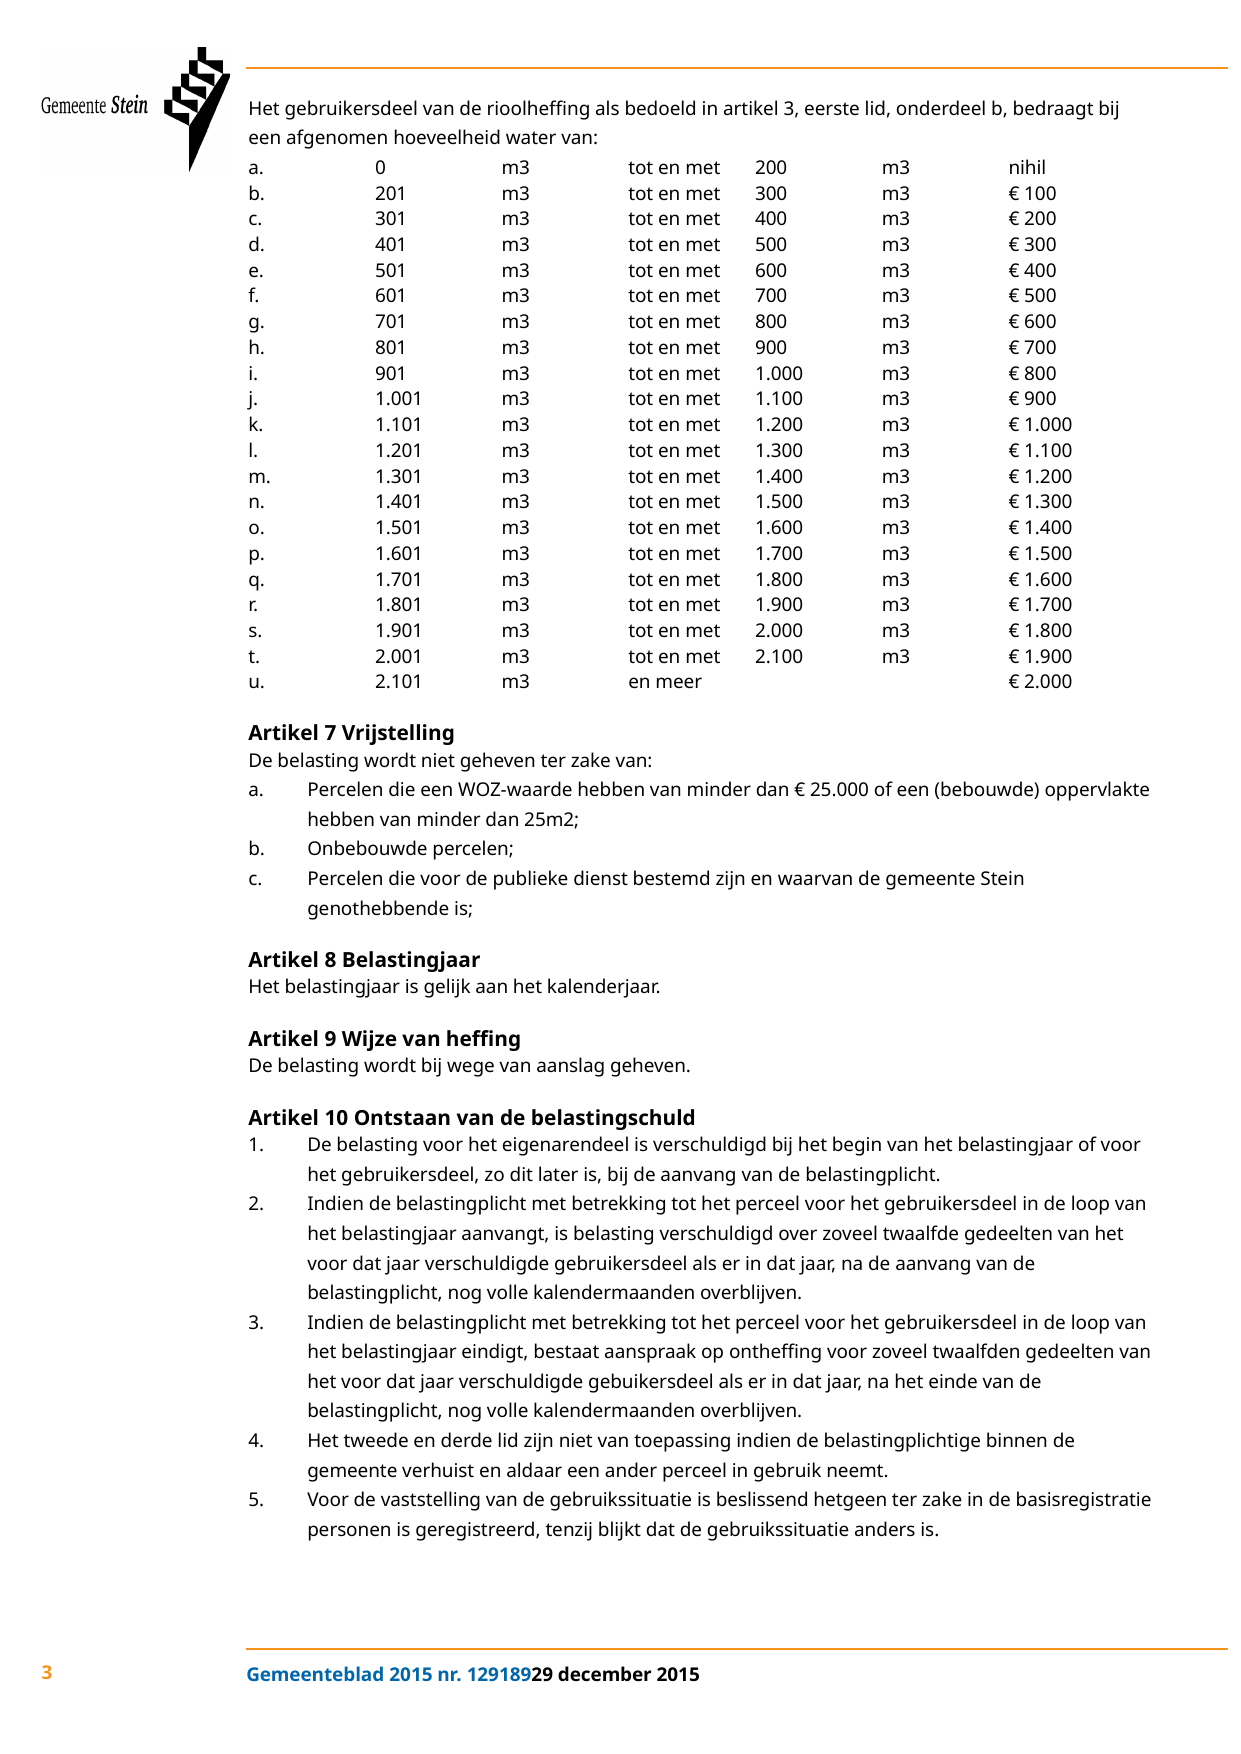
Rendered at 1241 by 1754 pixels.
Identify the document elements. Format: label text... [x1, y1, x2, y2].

table_cell m3 [501, 360, 628, 386]
table_cell m3 [501, 643, 628, 669]
table_cell m3 [882, 283, 1008, 308]
table_cell n. [248, 489, 375, 514]
table_cell h. [248, 334, 375, 360]
table_cell m3 [501, 386, 628, 411]
table_cell m3 [501, 283, 628, 308]
table_cell u. [248, 669, 375, 694]
table_cell € 1.400 [1008, 514, 1152, 540]
table_cell g. [248, 309, 375, 334]
table_cell 1.201 [375, 437, 501, 463]
table_cell € 1.900 [1008, 643, 1152, 669]
table_header tot en met [628, 154, 755, 180]
table_cell q. [248, 566, 375, 591]
table_cell 1.300 [755, 437, 882, 463]
table_cell m3 [882, 463, 1008, 488]
table_cell 401 [375, 231, 501, 257]
table_cell tot en met [628, 643, 755, 669]
table_cell m3 [882, 257, 1008, 283]
table_cell 1.000 [755, 360, 882, 386]
table_cell m3 [882, 643, 1008, 669]
table_cell m3 [501, 514, 628, 540]
table_cell 600 [755, 257, 882, 283]
table_cell tot en met [628, 283, 755, 308]
table_cell m3 [882, 566, 1008, 591]
table_cell m3 [882, 334, 1008, 360]
table_cell tot en met [628, 180, 755, 206]
table_cell b. [248, 180, 375, 206]
table_cell € 300 [1008, 231, 1152, 257]
table_cell tot en met [628, 591, 755, 617]
table_cell 1.601 [375, 540, 501, 566]
table_cell € 2.000 [1008, 669, 1152, 694]
table_cell m3 [882, 309, 1008, 334]
table_cell 1.100 [755, 386, 882, 411]
table_cell tot en met [628, 617, 755, 643]
table_cell r. [248, 591, 375, 617]
table_cell 1.700 [755, 540, 882, 566]
table_cell tot en met [628, 257, 755, 283]
table_cell € 1.000 [1008, 411, 1152, 437]
table_cell m3 [882, 540, 1008, 566]
table_cell 700 [755, 283, 882, 308]
list Percelen die voor de publieke dienst bestemd zijn en waarvan de gemeente Stein genothebbende is; [248, 865, 1152, 921]
table_cell 1.800 [755, 566, 882, 591]
table_header a. [248, 154, 375, 180]
table_cell € 200 [1008, 206, 1152, 231]
text Artikel 10 Ontstaan van de belastingschuld [248, 1103, 1152, 1131]
table_cell tot en met [628, 411, 755, 437]
table_cell o. [248, 514, 375, 540]
table_cell 1.901 [375, 617, 501, 643]
text Het belastingjaar is gelijk aan het kalenderjaar. [248, 974, 1152, 999]
table_cell 800 [755, 309, 882, 334]
table_cell tot en met [628, 540, 755, 566]
table_cell 1.600 [755, 514, 882, 540]
table_cell 601 [375, 283, 501, 308]
table_cell m3 [501, 334, 628, 360]
table_cell f. [248, 283, 375, 308]
table_cell m3 [501, 591, 628, 617]
table_cell k. [248, 411, 375, 437]
table_cell s. [248, 617, 375, 643]
table_cell m3 [501, 206, 628, 231]
table_cell m3 [501, 437, 628, 463]
table_cell tot en met [628, 231, 755, 257]
text Artikel 8 Belastingjaar [248, 945, 1152, 974]
table_cell 400 [755, 206, 882, 231]
table_cell t. [248, 643, 375, 669]
table_cell 501 [375, 257, 501, 283]
table_cell m. [248, 463, 375, 488]
table_header 200 [755, 154, 882, 180]
table_cell € 1.800 [1008, 617, 1152, 643]
table_cell tot en met [628, 309, 755, 334]
table_cell € 600 [1008, 309, 1152, 334]
table_cell 1.701 [375, 566, 501, 591]
table_cell 300 [755, 180, 882, 206]
list Indien de belastingplicht met betrekking tot het perceel voor het gebruikersdeel in de loop van het belastingjaar aanvangt, is belasting verschuldigd over zoveel twaalfde gedeelten van het voor dat jaar verschuldigde gebruikersdeel als er in dat jaar, na de aanvang van de belastingplicht, nog volle kalendermaanden overblijven. [248, 1191, 1152, 1305]
table_cell 1.400 [755, 463, 882, 488]
table_cell m3 [882, 591, 1008, 617]
table_cell m3 [501, 566, 628, 591]
table_cell m3 [882, 386, 1008, 411]
table_cell d. [248, 231, 375, 257]
table_cell 2.101 [375, 669, 501, 694]
table_cell 1.900 [755, 591, 882, 617]
table_cell 1.200 [755, 411, 882, 437]
table_cell p. [248, 540, 375, 566]
table_cell m3 [501, 411, 628, 437]
table_cell tot en met [628, 566, 755, 591]
table_cell € 100 [1008, 180, 1152, 206]
text De belasting wordt bij wege van aanslag geheven. [248, 1052, 1152, 1078]
table_cell 1.501 [375, 514, 501, 540]
table_cell 1.401 [375, 489, 501, 514]
table_cell 2.000 [755, 617, 882, 643]
list Onbebouwde percelen; [248, 836, 1152, 861]
table_header m3 [501, 154, 628, 180]
table_cell 701 [375, 309, 501, 334]
table_cell 901 [375, 360, 501, 386]
table_cell m3 [882, 489, 1008, 514]
table_cell 1.500 [755, 489, 882, 514]
table_cell tot en met [628, 489, 755, 514]
table_cell € 1.700 [1008, 591, 1152, 617]
table_cell tot en met [628, 334, 755, 360]
table_cell m3 [882, 360, 1008, 386]
table_cell m3 [501, 180, 628, 206]
table_cell 301 [375, 206, 501, 231]
table_cell m3 [501, 309, 628, 334]
table_cell 2.001 [375, 643, 501, 669]
list Percelen die een WOZ-waarde hebben van minder dan € 25.000 of een (bebouwde) oppervlakte hebben van minder dan 25m2; [248, 776, 1152, 832]
table_cell € 900 [1008, 386, 1152, 411]
table_cell tot en met [628, 206, 755, 231]
table_cell m3 [501, 617, 628, 643]
table_cell € 1.200 [1008, 463, 1152, 488]
list De belasting voor het eigenarendeel is verschuldigd bij het begin van het belastingjaar of voor het gebruikersdeel, zo dit later is, bij de aanvang van de belastingplicht. [248, 1131, 1152, 1187]
table_cell en meer [628, 669, 755, 694]
table_header 0 [375, 154, 501, 180]
table_cell 201 [375, 180, 501, 206]
table_cell € 1.100 [1008, 437, 1152, 463]
table_cell m3 [882, 231, 1008, 257]
table_cell m3 [501, 257, 628, 283]
table_cell tot en met [628, 360, 755, 386]
table_cell tot en met [628, 514, 755, 540]
table_cell c. [248, 206, 375, 231]
table_cell € 1.300 [1008, 489, 1152, 514]
table_cell m3 [882, 206, 1008, 231]
table_cell € 800 [1008, 360, 1152, 386]
table_cell € 700 [1008, 334, 1152, 360]
table_cell m3 [501, 231, 628, 257]
text De belasting wordt niet geheven ter zake van: [248, 747, 1152, 773]
table_cell m3 [882, 514, 1008, 540]
list Voor de vaststelling van de gebruikssituatie is beslissend hetgeen ter zake in de basisregistratie personen is geregistreerd, tenzij blijkt dat de gebruikssituatie anders is. [248, 1486, 1152, 1542]
table_cell 2.100 [755, 643, 882, 669]
table_cell 801 [375, 334, 501, 360]
table_cell j. [248, 386, 375, 411]
list Het tweede en derde lid zijn niet van toepassing indien de belastingplichtige binnen de gemeente verhuist en aldaar een ander perceel in gebruik neemt. [248, 1427, 1152, 1482]
table_cell m3 [882, 617, 1008, 643]
table_cell i. [248, 360, 375, 386]
table_cell € 400 [1008, 257, 1152, 283]
table_cell 500 [755, 231, 882, 257]
table_cell 900 [755, 334, 882, 360]
table_cell l. [248, 437, 375, 463]
table_cell tot en met [628, 386, 755, 411]
table_cell [882, 669, 1008, 694]
table_cell 1.001 [375, 386, 501, 411]
text Artikel 7 Vrijstelling [248, 718, 1152, 747]
table_cell m3 [501, 463, 628, 488]
picture [41, 47, 231, 172]
table_cell m3 [882, 180, 1008, 206]
table_cell € 500 [1008, 283, 1152, 308]
table_cell € 1.500 [1008, 540, 1152, 566]
table_cell 1.301 [375, 463, 501, 488]
table_cell m3 [501, 489, 628, 514]
table_cell e. [248, 257, 375, 283]
table_cell [755, 669, 882, 694]
table_header nihil [1008, 154, 1152, 180]
table_cell tot en met [628, 437, 755, 463]
table_cell m3 [882, 437, 1008, 463]
text Het gebruikersdeel van de rioolheffing als bedoeld in artikel 3, eerste lid, onderdeel b, bedraagt bij een afgenomen hoeveelheid water van: [248, 95, 1152, 150]
text Artikel 9 Wijze van heffing [248, 1024, 1152, 1052]
table_cell 1.101 [375, 411, 501, 437]
table_header m3 [882, 154, 1008, 180]
table_cell m3 [501, 669, 628, 694]
table_cell tot en met [628, 463, 755, 488]
table_cell € 1.600 [1008, 566, 1152, 591]
table_cell m3 [501, 540, 628, 566]
list Indien de belastingplicht met betrekking tot het perceel voor het gebruikersdeel in de loop van het belastingjaar eindigt, bestaat aanspraak op ontheffing voor zoveel twaalfden gedeelten van het voor dat jaar verschuldigde gebuikersdeel als er in dat jaar, na het einde van de belastingplicht, nog volle kalendermaanden overblijven. [248, 1309, 1152, 1423]
table_cell 1.801 [375, 591, 501, 617]
table_cell m3 [882, 411, 1008, 437]
